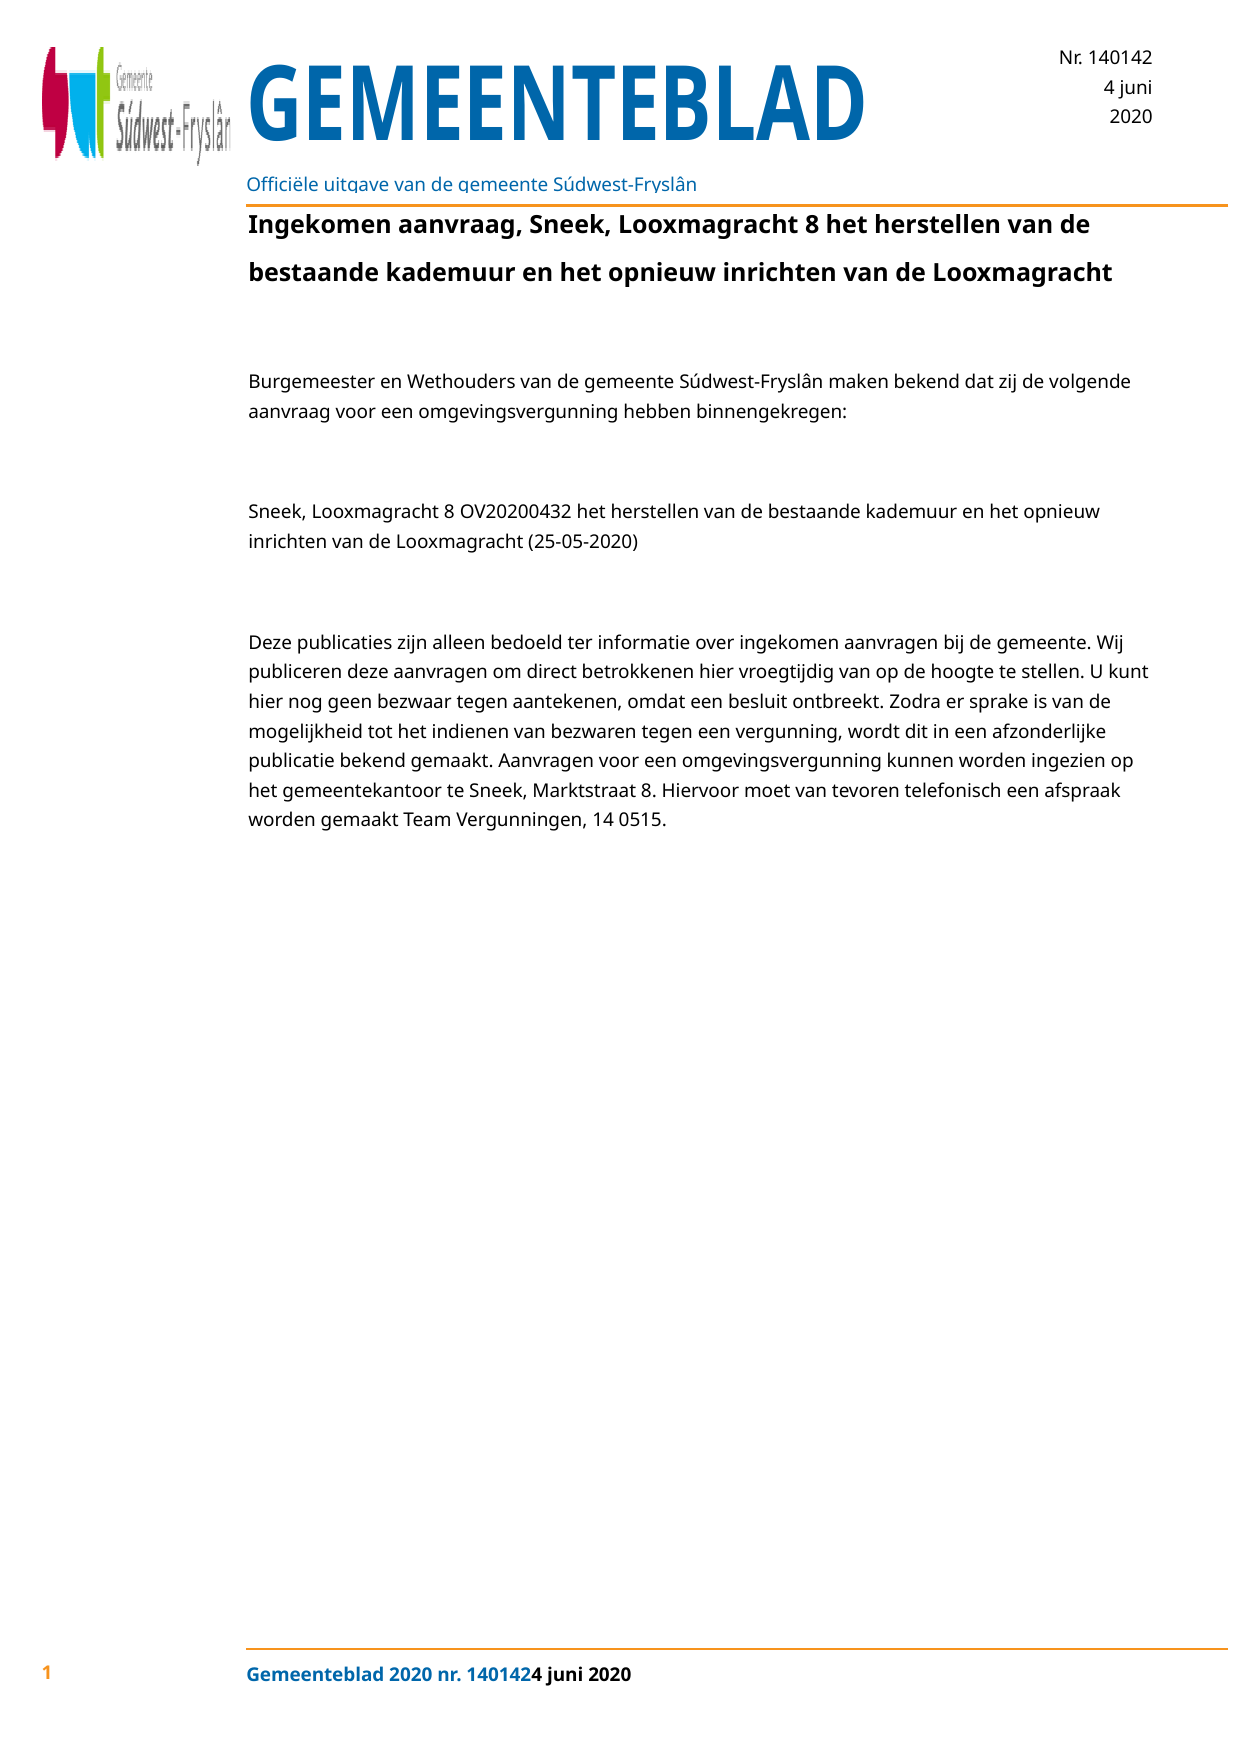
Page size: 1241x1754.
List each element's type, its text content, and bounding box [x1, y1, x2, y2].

text Deze publicaties zijn alleen bedoeld ter informatie over ingekomen aanvragen bij de gemeente. Wij publiceren deze aanvragen om direct betrokkenen hier vroegtijdig van op de hoogte te stellen. U kunt hier nog geen bezwaar tegen aantekenen, omdat een besluit ontbreekt. Zodra er sprake is van de mogelijkheid tot het indienen van bezwaren tegen een vergunning, wordt dit in een afzonderlijke publicatie bekend gemaakt. Aanvragen voor een omgevingsvergunning kunnen worden ingezien op het gemeentekantoor te Sneek, Marktstraat 8. Hiervoor moet van tevoren telefonisch een afspraak worden gemaakt Team Vergunningen, 14 0515. [248, 629, 1152, 832]
text Ingekomen aanvraag, Sneek, Looxmagracht 8 het herstellen van de bestaande kademuur en het opnieuw inrichten van de Looxmagracht [248, 207, 1152, 288]
picture [41, 47, 231, 172]
text Burgemeester en Wethouders van de gemeente Súdwest-Fryslân maken bekend dat zij de volgende aanvraag voor een omgevingsvergunning hebben binnengekregen: [248, 368, 1152, 424]
text Sneek, Looxmagracht 8 OV20200432 het herstellen van de bestaande kademuur en het opnieuw inrichten van de Looxmagracht (25-05-2020) [248, 499, 1152, 554]
